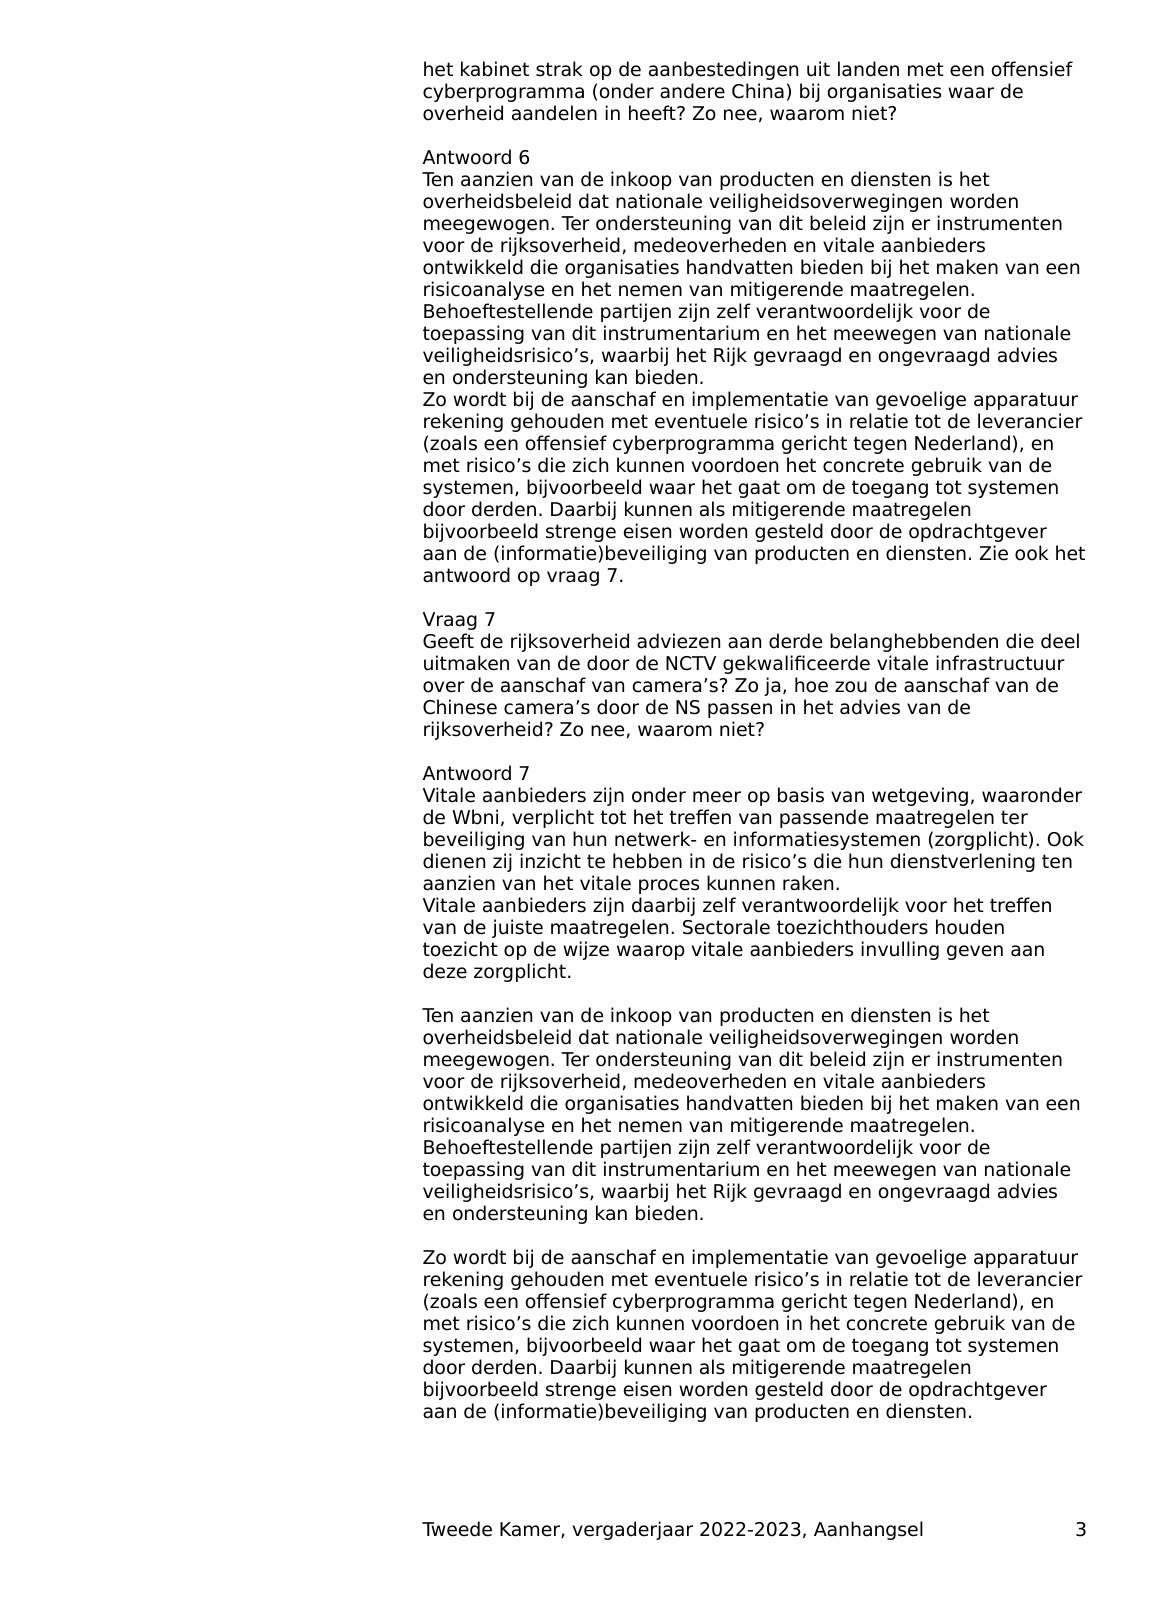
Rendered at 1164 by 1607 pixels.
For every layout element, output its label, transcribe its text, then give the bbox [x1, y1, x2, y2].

text Vitale aanbieders zijn daarbij zelf verantwoordelijk voor het treffen van de juiste maatregelen. Sectorale toezichthouders houden toezicht op de wijze waarop vitale aanbieders invulling geven aan deze zorgplicht. [422, 895, 1087, 983]
text Vitale aanbieders zijn onder meer op basis van wetgeving, waaronder de Wbni, verplicht tot het treffen van passende maatregelen ter beveiliging van hun netwerk- en informatiesystemen (zorgplicht). Ook dienen zij inzicht te hebben in de risico’s die hun dienstverlening ten aanzien van het vitale proces kunnen raken. [422, 785, 1087, 895]
text Antwoord 7 [422, 763, 1087, 785]
text Ten aanzien van de inkoop van producten en diensten is het overheidsbeleid dat nationale veiligheidsoverwegingen worden meegewogen. Ter ondersteuning van dit beleid zijn er instrumenten voor de rijksoverheid, medeoverheden en vitale aanbieders ontwikkeld die organisaties handvatten bieden bij het maken van een risicoanalyse en het nemen van mitigerende maatregelen. Behoeftestellende partijen zijn zelf verantwoordelijk voor de toepassing van dit instrumentarium en het meewegen van nationale veiligheidsrisico’s, waarbij het Rijk gevraagd en ongevraagd advies en ondersteuning kan bieden. [422, 1005, 1087, 1225]
text Antwoord 6 [422, 147, 1087, 169]
text Vraag 7 [422, 609, 1087, 631]
text Geeft de rijksoverheid adviezen aan derde belanghebbenden die deel uitmaken van de door de NCTV gekwalificeerde vitale infrastructuur over de aanschaf van camera’s? Zo ja, hoe zou de aanschaf van de Chinese camera’s door de NS passen in het advies van de rijksoverheid? Zo nee, waarom niet? [422, 631, 1087, 741]
text het kabinet strak op de aanbestedingen uit landen met een offensief cyberprogramma (onder andere China) bij organisaties waar de overheid aandelen in heeft? Zo nee, waarom niet? [422, 59, 1087, 125]
text Zo wordt bij de aanschaf en implementatie van gevoelige apparatuur rekening gehouden met eventuele risico’s in relatie tot de leverancier (zoals een offensief cyberprogramma gericht tegen Nederland), en met risico’s die zich kunnen voordoen het concrete gebruik van de systemen, bijvoorbeeld waar het gaat om de toegang tot systemen door derden. Daarbij kunnen als mitigerende maatregelen bijvoorbeeld strenge eisen worden gesteld door de opdrachtgever aan de (informatie)beveiliging van producten en diensten. Zie ook het antwoord op vraag 7. [422, 389, 1087, 587]
text Ten aanzien van de inkoop van producten en diensten is het overheidsbeleid dat nationale veiligheidsoverwegingen worden meegewogen. Ter ondersteuning van dit beleid zijn er instrumenten voor de rijksoverheid, medeoverheden en vitale aanbieders ontwikkeld die organisaties handvatten bieden bij het maken van een risicoanalyse en het nemen van mitigerende maatregelen. Behoeftestellende partijen zijn zelf verantwoordelijk voor de toepassing van dit instrumentarium en het meewegen van nationale veiligheidsrisico’s, waarbij het Rijk gevraagd en ongevraagd advies en ondersteuning kan bieden. [422, 169, 1087, 389]
text Zo wordt bij de aanschaf en implementatie van gevoelige apparatuur rekening gehouden met eventuele risico’s in relatie tot de leverancier (zoals een offensief cyberprogramma gericht tegen Nederland), en met risico’s die zich kunnen voordoen in het concrete gebruik van de systemen, bijvoorbeeld waar het gaat om de toegang tot systemen door derden. Daarbij kunnen als mitigerende maatregelen bijvoorbeeld strenge eisen worden gesteld door de opdrachtgever aan de (informatie)beveiliging van producten en diensten. [422, 1247, 1087, 1423]
